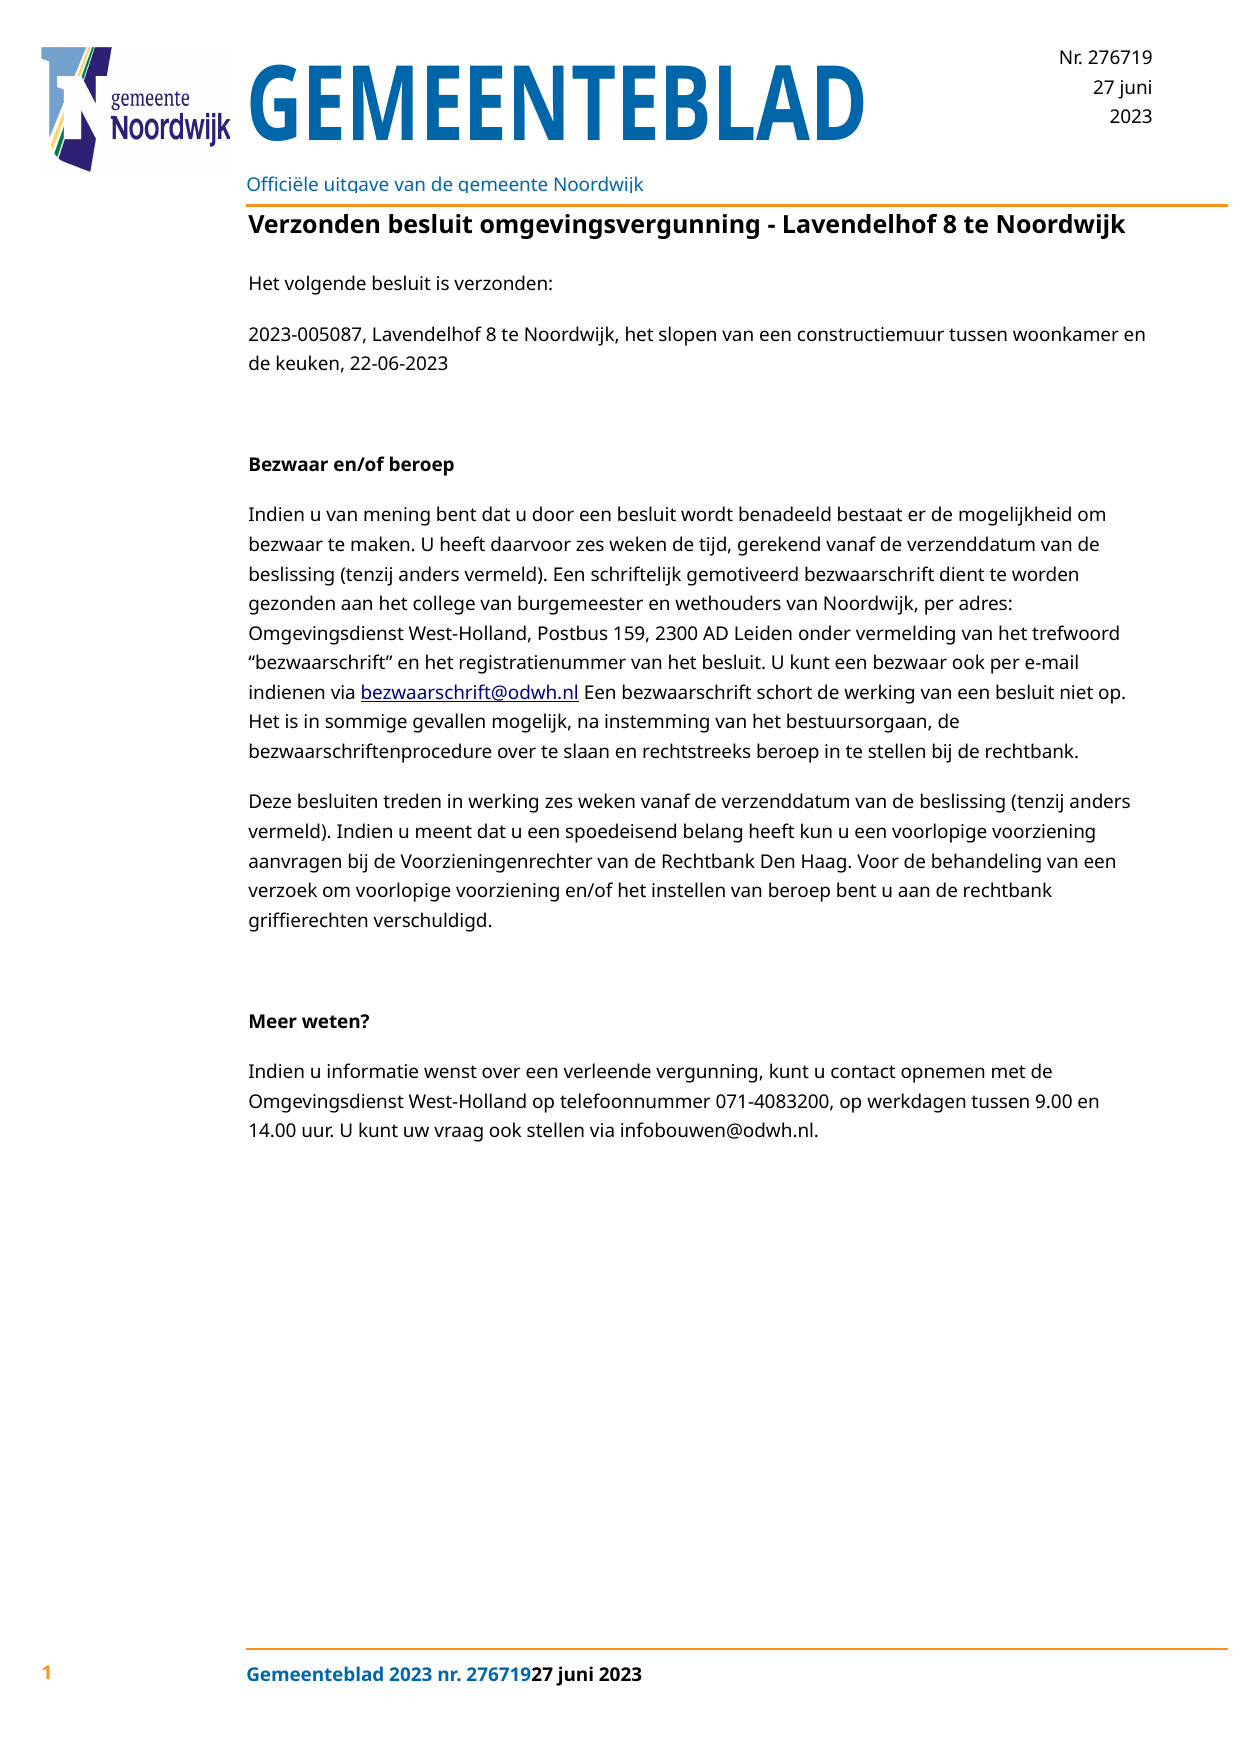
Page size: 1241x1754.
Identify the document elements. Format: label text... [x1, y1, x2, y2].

text Indien u informatie wenst over een verleende vergunning, kunt u contact opnemen met de Omgevingsdienst West-Holland op telefoonnummer 071-4083200, op werkdagen tussen 9.00 en 14.00 uur. U kunt uw vraag ook stellen via infobouwen@odwh.nl. [248, 1058, 1152, 1143]
text Verzonden besluit omgevingsvergunning - Lavendelhof 8 te Noordwijk [248, 207, 1152, 241]
text Indien u van mening bent dat u door een besluit wordt benadeeld bestaat er de mogelijkheid om bezwaar te maken. U heeft daarvoor zes weken de tijd, gerekend vanaf de verzenddatum van de beslissing (tenzij anders vermeld). Een schriftelijk gemotiveerd bezwaarschrift dient te worden gezonden aan het college van burgemeester en wethouders van Noordwijk, per adres: Omgevingsdienst West-Holland, Postbus 159, 2300 AD Leiden onder vermelding van het trefwoord “bezwaarschrift” en het registratienummer van het besluit. U kunt een bezwaar ook per e-mail indienen via bezwaarschrift@odwh.nl Een bezwaarschrift schort de werking van een besluit niet op. Het is in sommige gevallen mogelijk, na instemming van het bestuursorgaan, de bezwaarschriftenprocedure over te slaan en rechtstreeks beroep in te stellen bij de rechtbank. [248, 502, 1152, 764]
text Meer weten? [248, 1008, 1152, 1033]
text 2023-005087, Lavendelhof 8 te Noordwijk, het slopen van een constructiemuur tussen woonkamer en de keuken, 22-06-2023 [248, 321, 1152, 376]
text Bezwaar en/of beroep [248, 451, 1152, 477]
text Deze besluiten treden in werking zes weken vanaf de verzenddatum van de beslissing (tenzij anders vermeld). Indien u meent dat u een spoedeisend belang heeft kun u een voorlopige voorziening aanvragen bij de Voorzieningenrechter van de Rechtbank Den Haag. Voor de behandeling van een verzoek om voorlopige voorziening en/of het instellen van beroep bent u aan de rechtbank griffierechten verschuldigd. [248, 789, 1152, 933]
text Het volgende besluit is verzonden: [248, 270, 1152, 296]
picture [41, 47, 231, 172]
